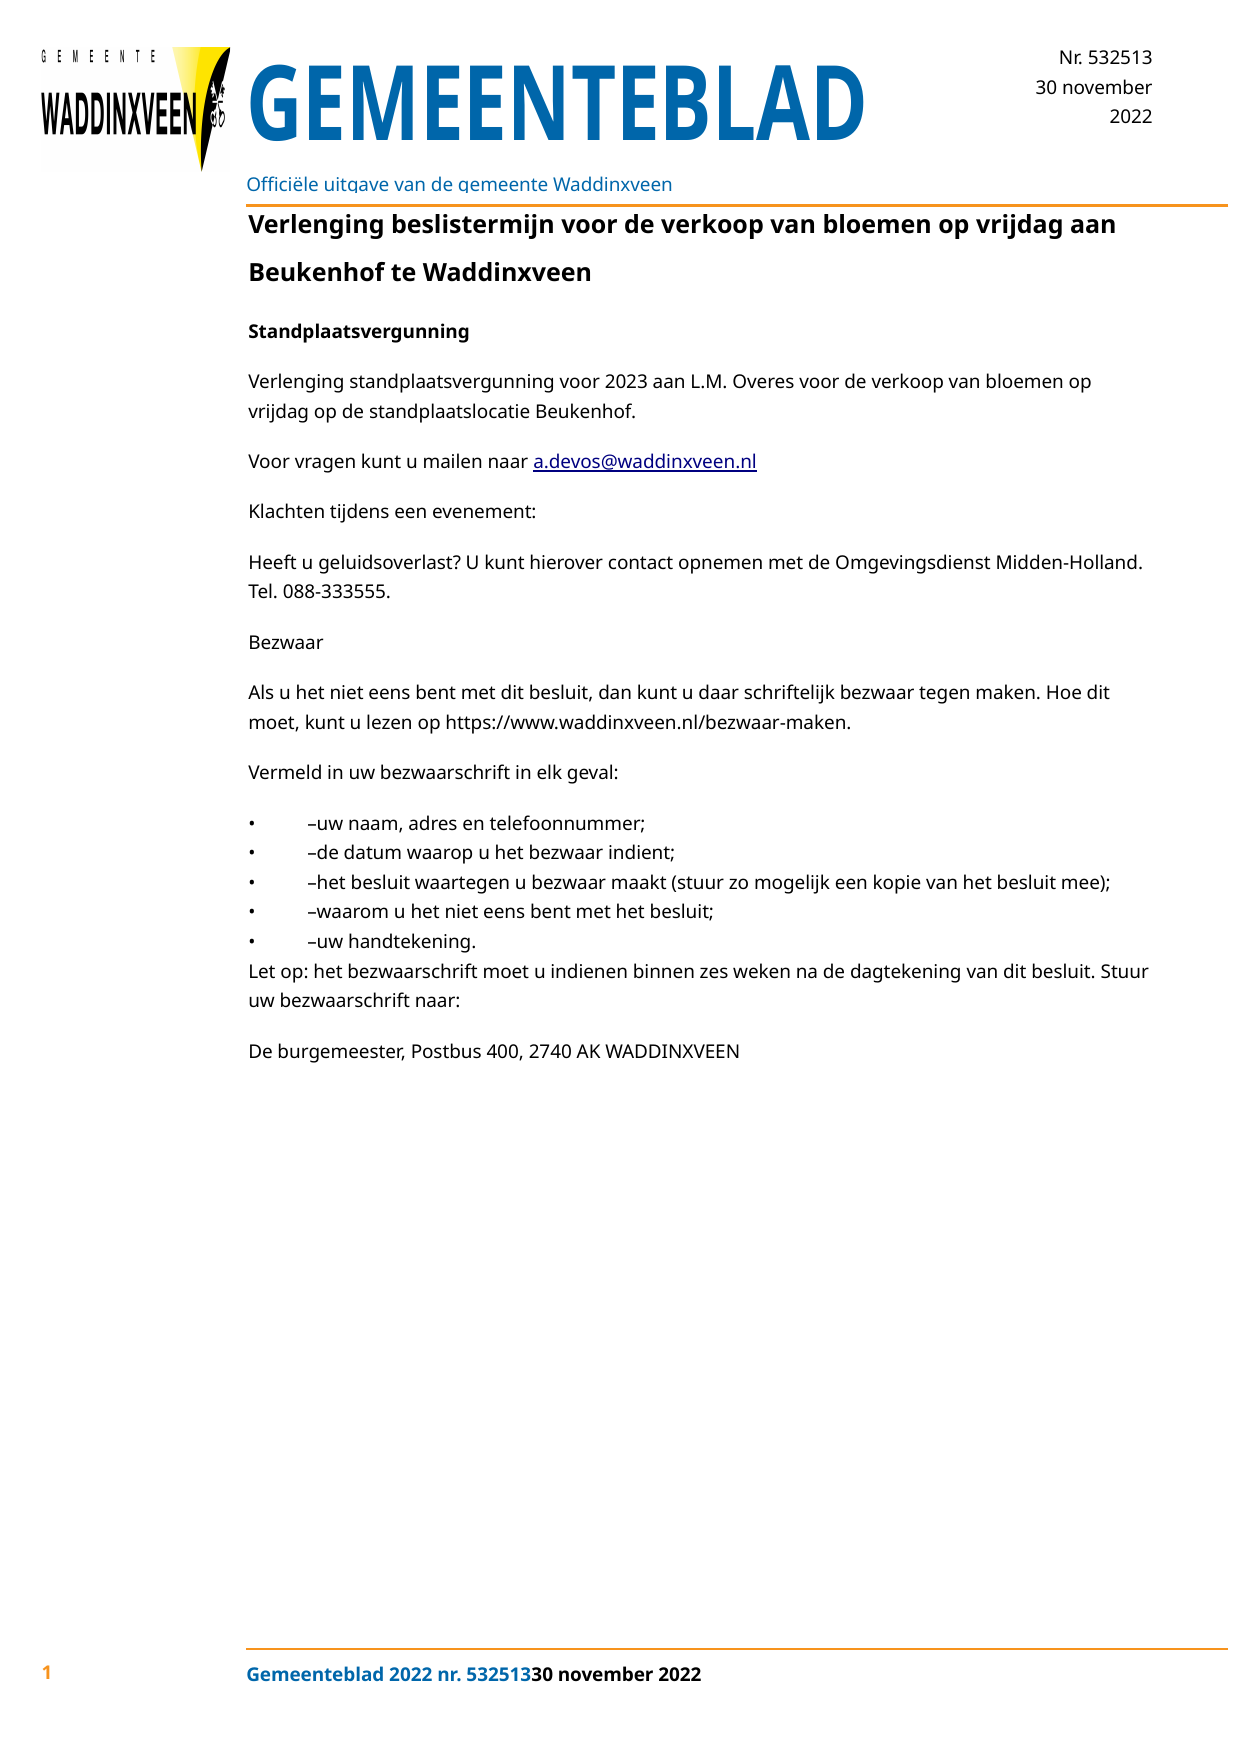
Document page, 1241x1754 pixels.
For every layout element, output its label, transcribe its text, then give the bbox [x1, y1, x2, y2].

text Standplaatsvergunning [248, 318, 1152, 344]
list –waarom u het niet eens bent met het besluit; [248, 899, 1152, 924]
text Heeft u geluidsoverlast? U kunt hierover contact opnemen met de Omgevingsdienst Midden-Holland. Tel. 088-333555. [248, 549, 1152, 604]
text Klachten tijdens een evenement: [248, 499, 1152, 524]
text Verlenging standplaatsvergunning voor 2023 aan L.M. Overes voor de verkoop van bloemen op vrijdag op de standplaatslocatie Beukenhof. [248, 368, 1152, 424]
text Als u het niet eens bent met dit besluit, dan kunt u daar schriftelijk bezwaar tegen maken. Hoe dit moet, kunt u lezen op https://www.waddinxveen.nl/bezwaar-maken. [248, 679, 1152, 735]
list –het besluit waartegen u bezwaar maakt (stuur zo mogelijk een kopie van het besluit mee); [248, 869, 1152, 895]
text Bezwaar [248, 629, 1152, 655]
text Voor vragen kunt u mailen naar a.devos@waddinxveen.nl [248, 448, 1152, 474]
list –de datum waarop u het bezwaar indient; [248, 839, 1152, 865]
text Let op: het bezwaarschrift moet u indienen binnen zes weken na de dagtekening van dit besluit. Stuur uw bezwaarschrift naar: [248, 958, 1152, 1013]
picture [41, 47, 231, 172]
text Vermeld in uw bezwaarschrift in elk geval: [248, 759, 1152, 785]
list –uw handtekening. [248, 928, 1152, 954]
list –uw naam, adres en telefoonnummer; [248, 810, 1152, 836]
text Verlenging beslistermijn voor de verkoop van bloemen op vrijdag aan Beukenhof te Waddinxveen [248, 207, 1152, 288]
text De burgemeester, Postbus 400, 2740 AK WADDINXVEEN [248, 1038, 1152, 1064]
